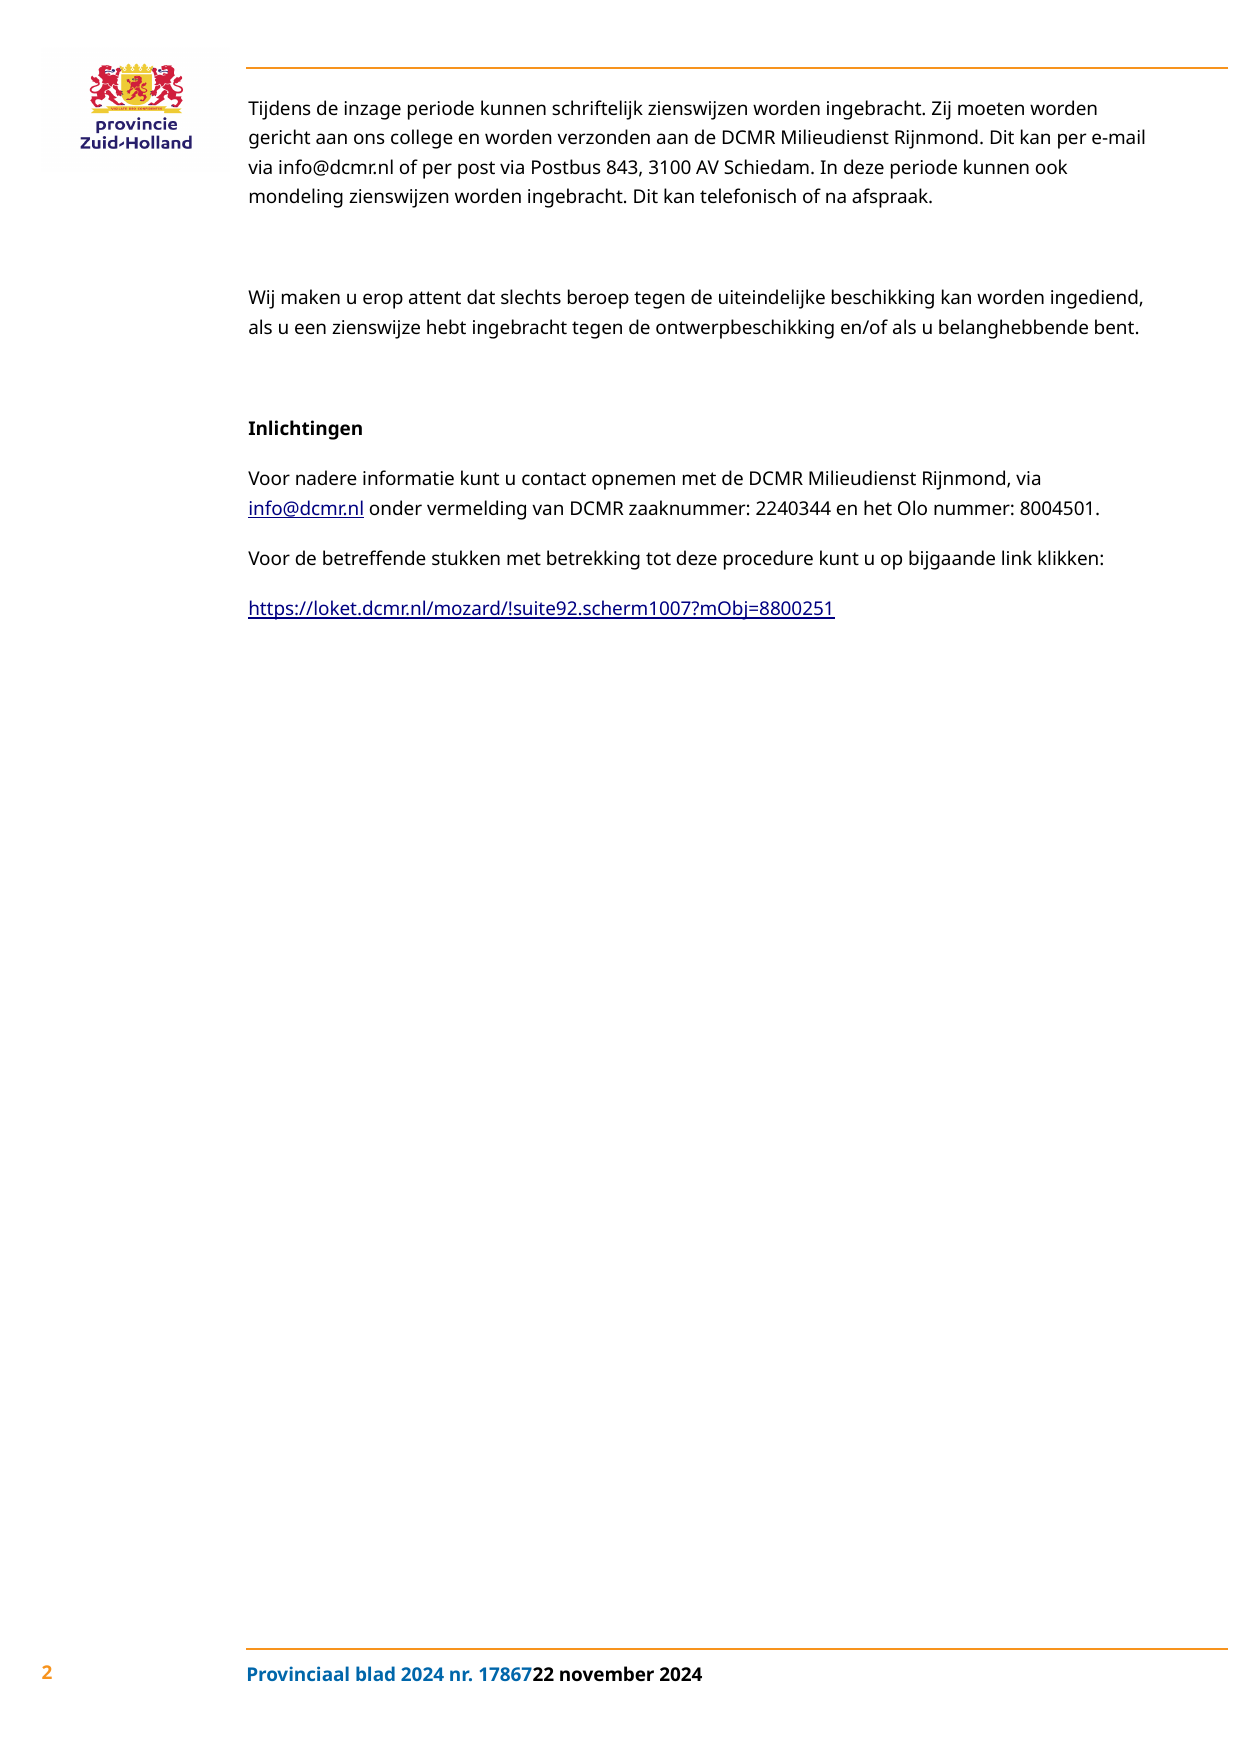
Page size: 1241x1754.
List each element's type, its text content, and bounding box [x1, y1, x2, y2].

text Voor nadere informatie kunt u contact opnemen met de DCMR Milieudienst Rijnmond, via info@dcmr.nl onder vermelding van DCMR zaaknummer: 2240344 en het Olo nummer: 8004501. [248, 465, 1152, 521]
text Voor de betreffende stukken met betrekking tot deze procedure kunt u op bijgaande link klikken: [248, 545, 1152, 571]
text Tijdens de inzage periode kunnen schriftelijk zienswijzen worden ingebracht. Zij moeten worden gericht aan ons college en worden verzonden aan de DCMR Milieudienst Rijnmond. Dit kan per e-mail via info@dcmr.nl of per post via Postbus 843, 3100 AV Schiedam. In deze periode kunnen ook mondeling zienswijzen worden ingebracht. Dit kan telefonisch of na afspraak. [248, 95, 1152, 209]
text https://loket.dcmr.nl/mozard/!suite92.scherm1007?mObj=8800251 [248, 596, 1152, 621]
text Wij maken u erop attent dat slechts beroep tegen de uiteindelijke beschikking kan worden ingediend, als u een zienswijze hebt ingebracht tegen de ontwerpbeschikking en/of als u belanghebbende bent. [248, 284, 1152, 340]
picture [41, 47, 231, 172]
text Inlichtingen [248, 415, 1152, 441]
